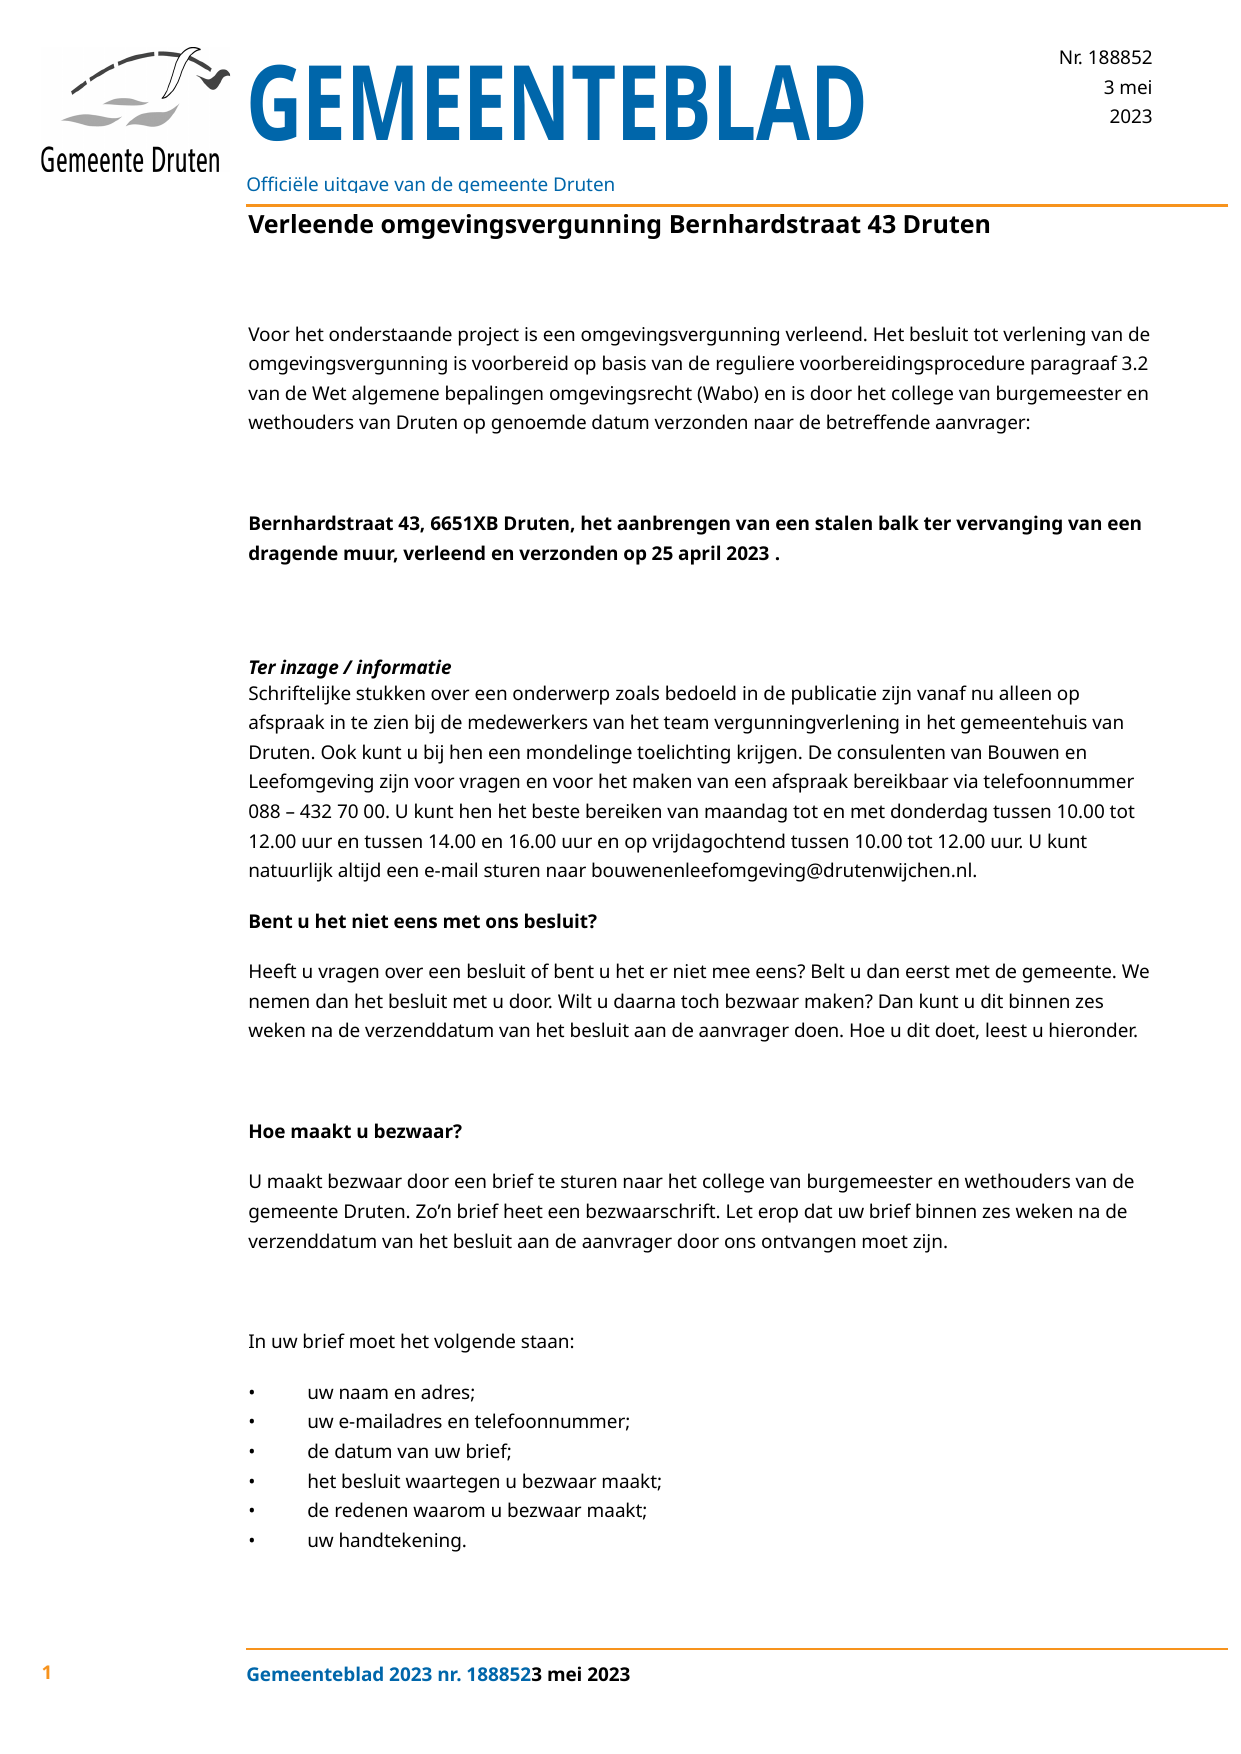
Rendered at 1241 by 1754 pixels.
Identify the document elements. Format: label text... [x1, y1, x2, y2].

text Bent u het niet eens met ons besluit? [248, 908, 1152, 934]
picture [41, 47, 231, 172]
text Hoe maakt u bezwaar? [248, 1118, 1152, 1144]
list de datum van uw brief; [248, 1438, 1152, 1464]
text U maakt bezwaar door een brief te sturen naar het college van burgemeester en wethouders van de gemeente Druten. Zo’n brief heet een bezwaarschrift. Let erop dat uw brief binnen zes weken na de verzenddatum van het besluit aan de aanvrager door ons ontvangen moet zijn. [248, 1169, 1152, 1254]
list het besluit waartegen u bezwaar maakt; [248, 1468, 1152, 1494]
text In uw brief moet het volgende staan: [248, 1329, 1152, 1354]
list uw naam en adres; [248, 1379, 1152, 1405]
text Ter inzage / informatie [248, 654, 1152, 680]
list uw e-mailadres en telefoonnummer; [248, 1409, 1152, 1434]
text Voor het onderstaande project is een omgevingsvergunning verleend. Het besluit tot verlening van de omgevingsvergunning is voorbereid op basis van de reguliere voorbereidingsprocedure paragraaf 3.2 van de Wet algemene bepalingen omgevingsrecht (Wabo) en is door het college van burgemeester en wethouders van Druten op genoemde datum verzonden naar de betreffende aanvrager: [248, 321, 1152, 435]
text Heeft u vragen over een besluit of bent u het er niet mee eens? Belt u dan eerst met de gemeente. We nemen dan het besluit met u door. Wilt u daarna toch bezwaar maken? Dan kunt u dit binnen zes weken na de verzenddatum van het besluit aan de aanvrager doen. Hoe u dit doet, leest u hieronder. [248, 958, 1152, 1043]
text Schriftelijke stukken over een onderwerp zoals bedoeld in de publicatie zijn vanaf nu alleen op afspraak in te zien bij de medewerkers van het team vergunningverlening in het gemeentehuis van Druten. Ook kunt u bij hen een mondelinge toelichting krijgen. De consulenten van Bouwen en Leefomgeving zijn voor vragen en voor het maken van een afspraak bereikbaar via telefoonnummer 088 – 432 70 00. U kunt hen het beste bereiken van maandag tot en met donderdag tussen 10.00 tot 12.00 uur en tussen 14.00 en 16.00 uur en op vrijdagochtend tussen 10.00 tot 12.00 uur. U kunt natuurlijk altijd een e-mail sturen naar bouwenenleefomgeving@drutenwijchen.nl. [248, 680, 1152, 883]
text Verleende omgevingsvergunning Bernhardstraat 43 Druten [248, 207, 1152, 241]
text Bernhardstraat 43, 6651XB Druten, het aanbrengen van een stalen balk ter vervanging van een dragende muur, verleend en verzonden op 25 april 2023 . [248, 510, 1152, 566]
list uw handtekening. [248, 1527, 1152, 1553]
list de redenen waarom u bezwaar maakt; [248, 1497, 1152, 1523]
